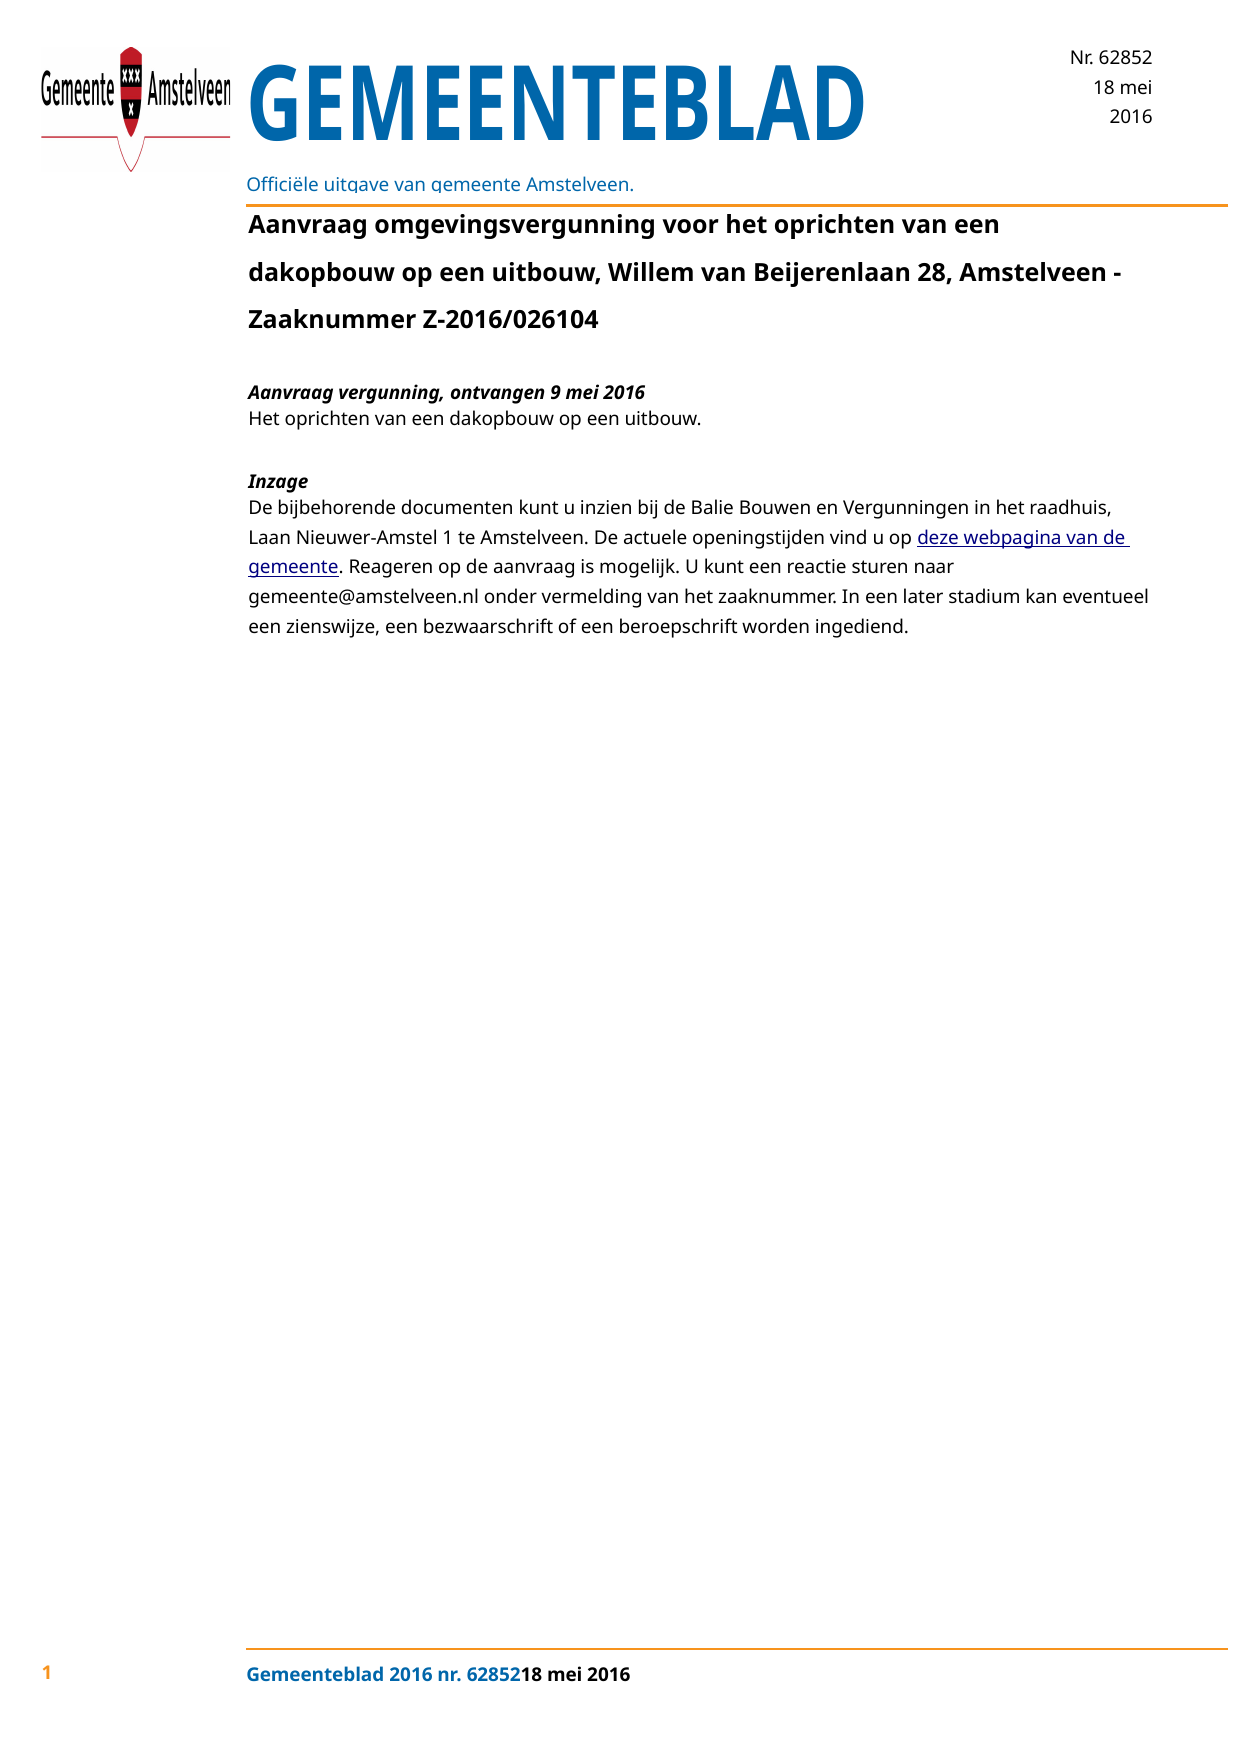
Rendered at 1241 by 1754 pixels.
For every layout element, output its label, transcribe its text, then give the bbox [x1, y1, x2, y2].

text Het oprichten van een dakopbouw op een uitbouw. [248, 405, 1152, 431]
picture [41, 47, 231, 172]
text Aanvraag omgevingsvergunning voor het oprichten van een dakopbouw op een uitbouw, Willem van Beijerenlaan 28, Amstelveen - Zaaknummer Z-2016/026104 [248, 207, 1152, 336]
text Aanvraag vergunning, ontvangen 9 mei 2016 [248, 379, 1152, 405]
text De bijbehorende documenten kunt u inzien bij de Balie Bouwen en Vergunningen in het raadhuis, Laan Nieuwer-Amstel 1 te Amstelveen. De actuele openingstijden vind u op deze webpagina van de gemeente. Reageren op de aanvraag is mogelijk. U kunt een reactie sturen naar gemeente@amstelveen.nl onder vermelding van het zaaknummer. In een later stadium kan eventueel een zienswijze, een bezwaarschrift of een beroepschrift worden ingediend. [248, 494, 1152, 638]
text Inzage [248, 469, 1152, 494]
